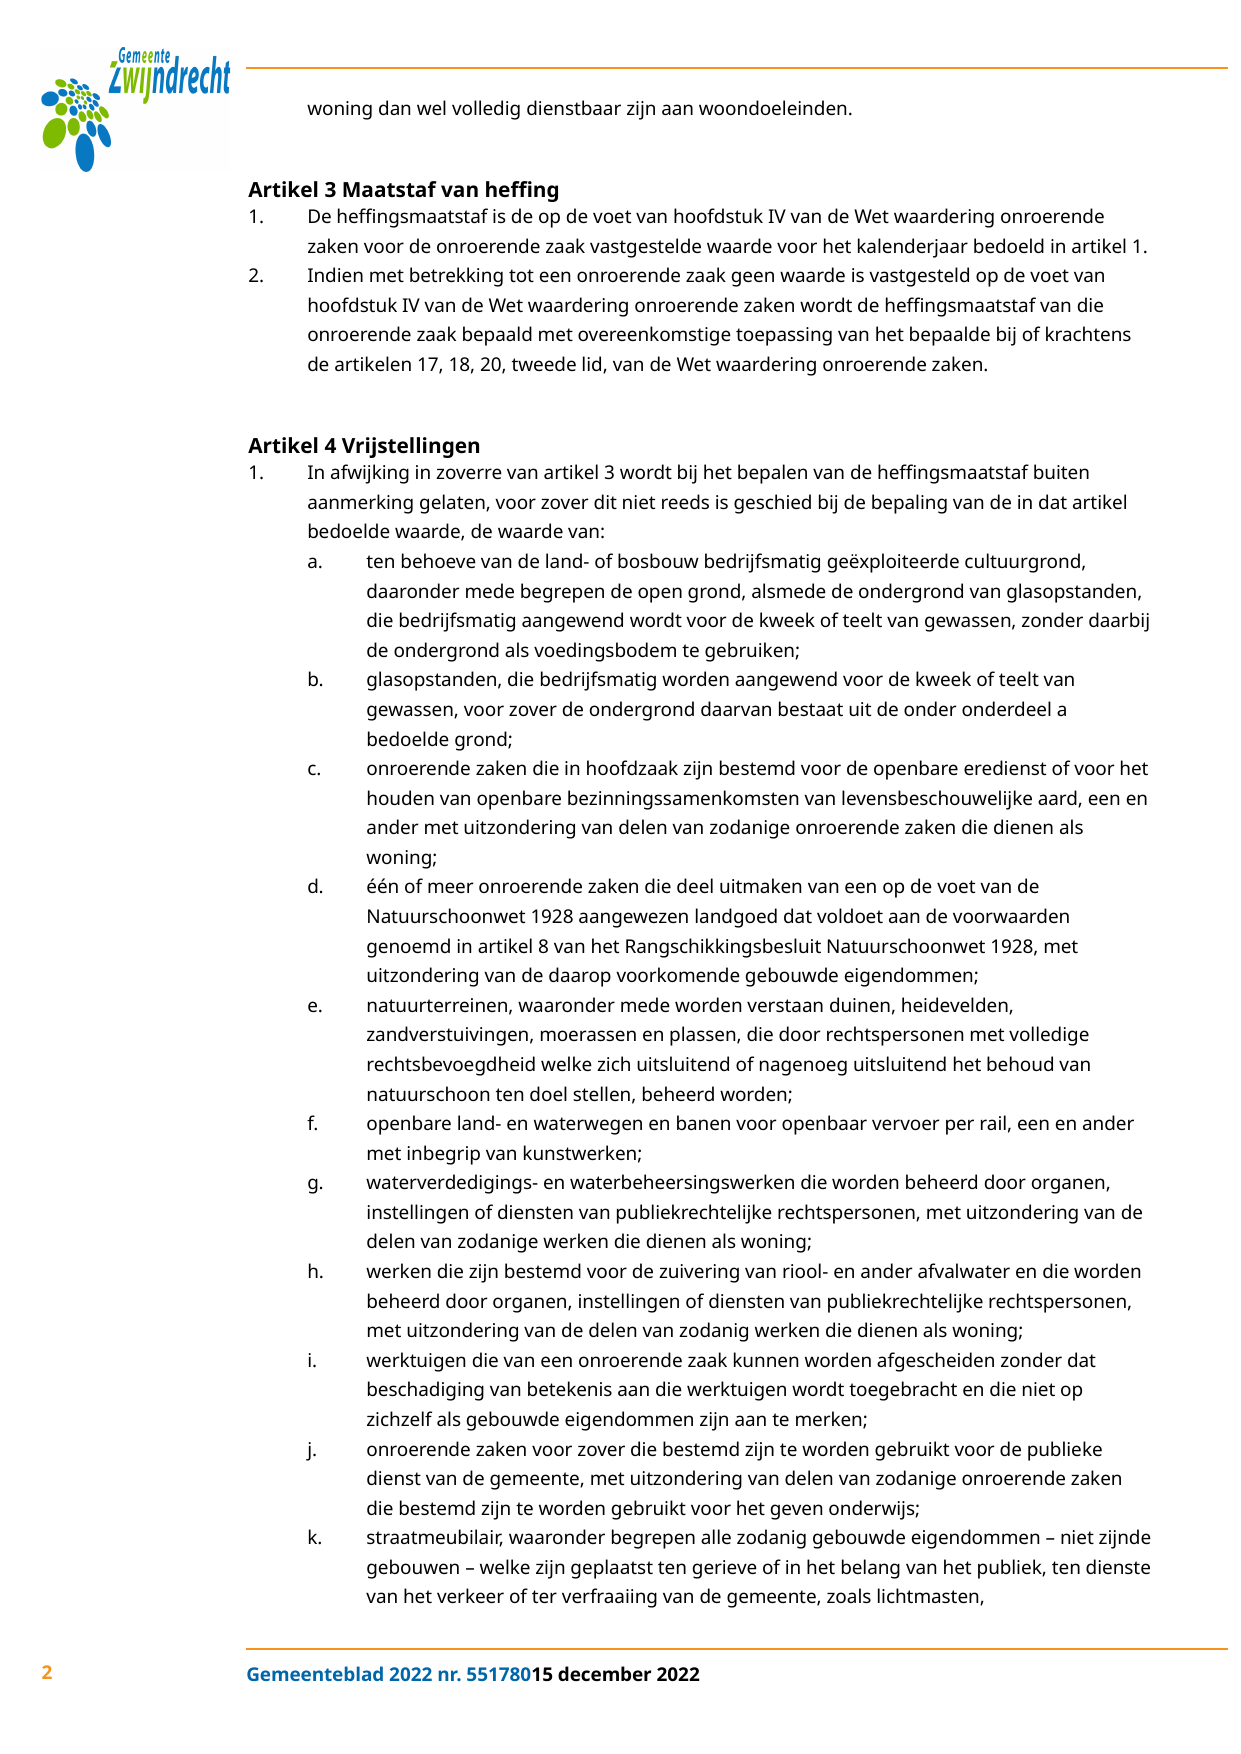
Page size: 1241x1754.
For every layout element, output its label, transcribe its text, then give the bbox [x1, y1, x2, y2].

list De heffingsmaatstaf is de op de voet van hoofdstuk IV van de Wet waardering onroerende zaken voor de onroerende zaak vastgestelde waarde voor het kalenderjaar bedoeld in artikel 1. [248, 203, 1152, 258]
text Artikel 4 Vrijstellingen [248, 431, 1152, 459]
list onroerende zaken die in hoofdzaak zijn bestemd voor de openbare eredienst of voor het houden van openbare bezinningssamenkomsten van levensbeschouwelijke aard, een en ander met uitzondering van delen van zodanige onroerende zaken die dienen als woning; [307, 755, 1152, 870]
list werktuigen die van een onroerende zaak kunnen worden afgescheiden zonder dat beschadiging van betekenis aan die werktuigen wordt toegebracht en die niet op zichzelf als gebouwde eigendommen zijn aan te merken; [307, 1347, 1152, 1432]
list één of meer onroerende zaken die deel uitmaken van een op de voet van de Natuurschoonwet 1928 aangewezen landgoed dat voldoet aan de voorwaarden genoemd in artikel 8 van het Rangschikkingsbesluit Natuurschoonwet 1928, met uitzondering van de daarop voorkomende gebouwde eigendommen; [307, 874, 1152, 988]
list waterverdedigings- en waterbeheersingswerken die worden beheerd door organen, instellingen of diensten van publiekrechtelijke rechtspersonen, met uitzondering van de delen van zodanige werken die dienen als woning; [307, 1169, 1152, 1254]
list werken die zijn bestemd voor de zuivering van riool- en ander afvalwater en die worden beheerd door organen, instellingen of diensten van publiekrechtelijke rechtspersonen, met uitzondering van de delen van zodanig werken die dienen als woning; [307, 1258, 1152, 1343]
list Indien met betrekking tot een onroerende zaak geen waarde is vastgesteld op de voet van hoofdstuk IV van de Wet waardering onroerende zaken wordt de heffingsmaatstaf van die onroerende zaak bepaald met overeenkomstige toepassing van het bepaalde bij of krachtens de artikelen 17, 18, 20, tweede lid, van de Wet waardering onroerende zaken. [248, 262, 1152, 377]
list woning dan wel volledig dienstbaar zijn aan woondoeleinden. [248, 95, 1152, 121]
list In afwijking in zoverre van artikel 3 wordt bij het bepalen van de heffingsmaatstaf buiten aanmerking gelaten, voor zover dit niet reeds is geschied bij de bepaling van de in dat artikel bedoelde waarde, de waarde van: [248, 459, 1152, 544]
text Artikel 3 Maatstaf van heffing [248, 175, 1152, 203]
list onroerende zaken voor zover die bestemd zijn te worden gebruikt voor de publieke dienst van de gemeente, met uitzondering van delen van zodanige onroerende zaken die bestemd zijn te worden gebruikt voor het geven onderwijs; [307, 1436, 1152, 1521]
list natuurterreinen, waaronder mede worden verstaan duinen, heidevelden, zandverstuivingen, moerassen en plassen, die door rechtspersonen met volledige rechtsbevoegdheid welke zich uitsluitend of nagenoeg uitsluitend het behoud van natuurschoon ten doel stellen, beheerd worden; [307, 992, 1152, 1107]
list glasopstanden, die bedrijfsmatig worden aangewend voor de kweek of teelt van gewassen, voor zover de ondergrond daarvan bestaat uit de onder onderdeel a bedoelde grond; [307, 667, 1152, 752]
list openbare land- en waterwegen en banen voor openbaar vervoer per rail, een en ander met inbegrip van kunstwerken; [307, 1110, 1152, 1166]
picture [41, 47, 231, 172]
list ten behoeve van de land- of bosbouw bedrijfsmatig geëxploiteerde cultuurgrond, daaronder mede begrepen de open grond, alsmede de ondergrond van glasopstanden, die bedrijfsmatig aangewend wordt voor de kweek of teelt van gewassen, zonder daarbij de ondergrond als voedingsbodem te gebruiken; [307, 548, 1152, 663]
list straatmeubilair, waaronder begrepen alle zodanig gebouwde eigendommen – niet zijnde gebouwen – welke zijn geplaatst ten gerieve of in het belang van het publiek, ten dienste van het verkeer of ter verfraaiing van de gemeente, zoals lichtmasten, [307, 1524, 1152, 1609]
